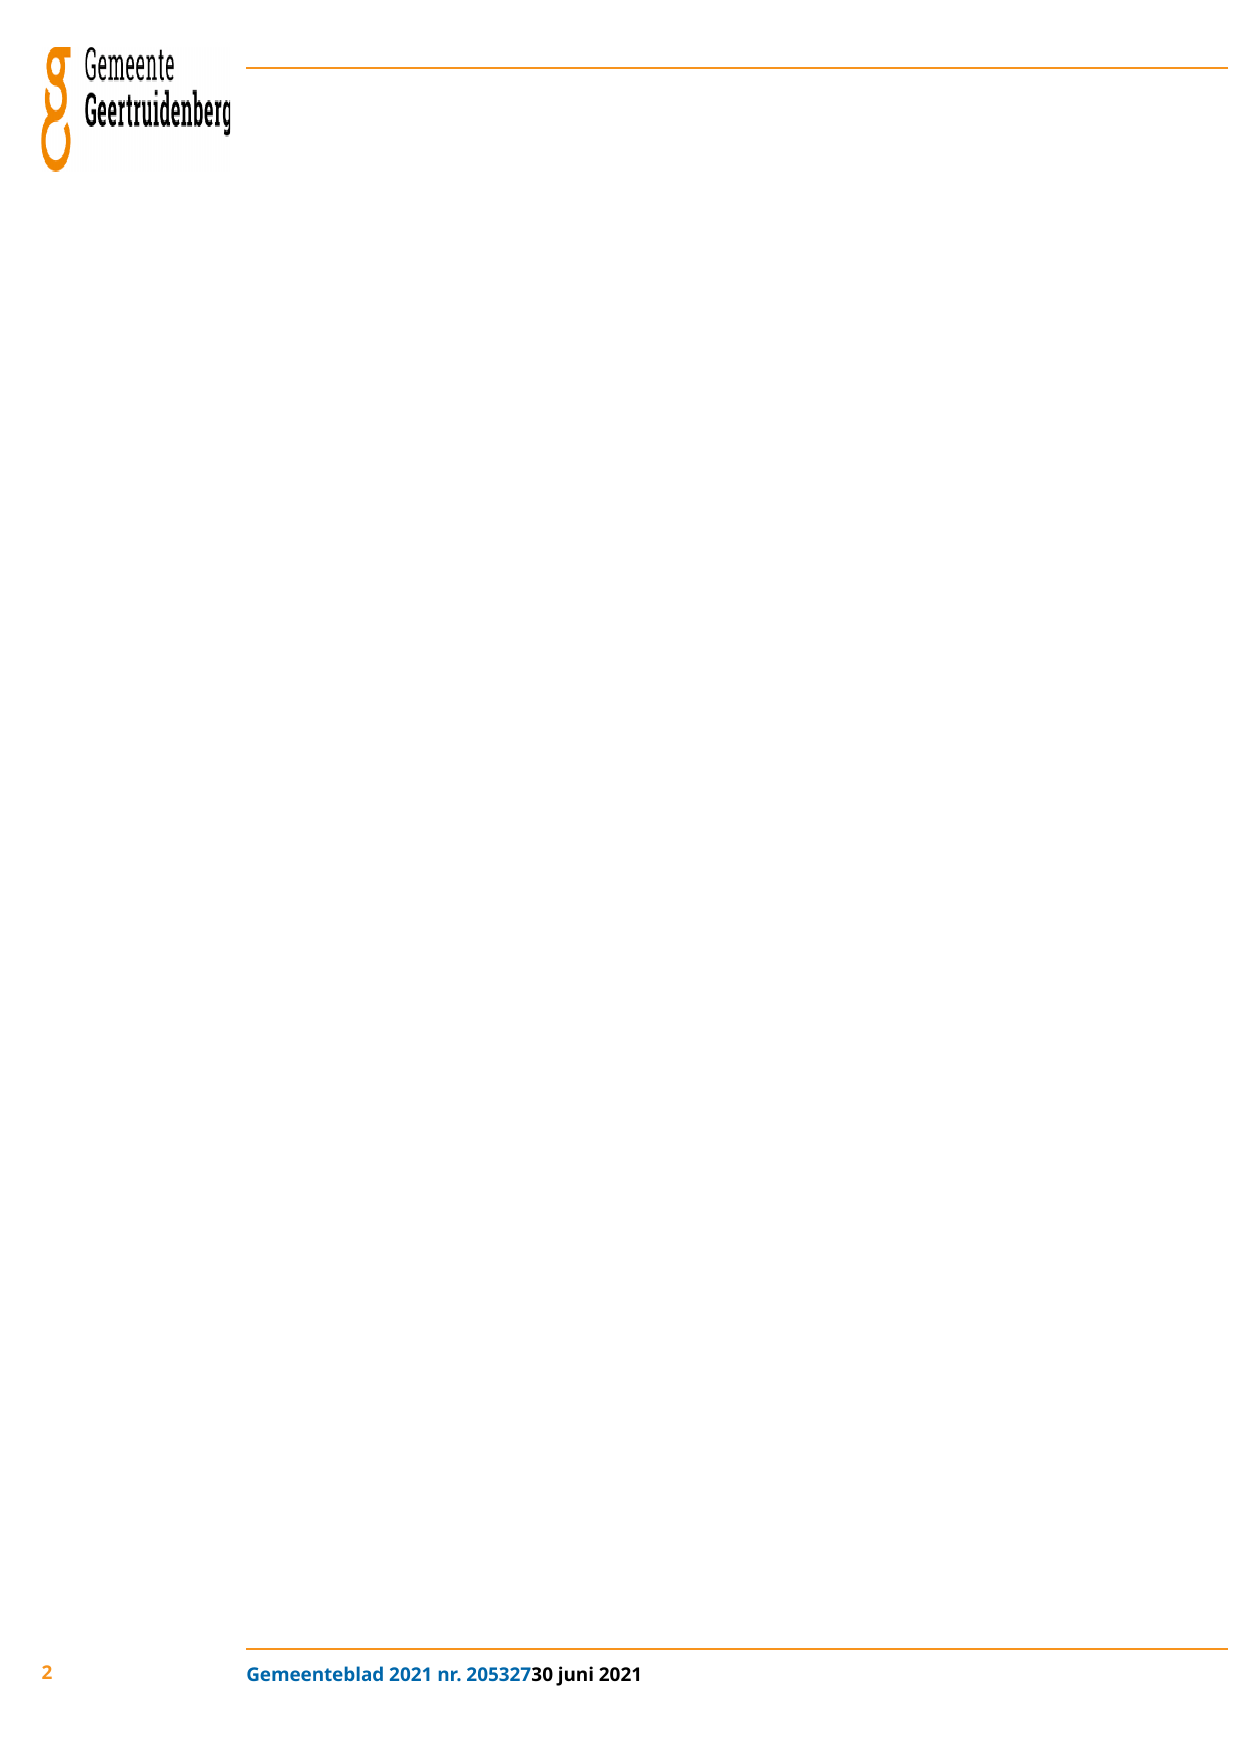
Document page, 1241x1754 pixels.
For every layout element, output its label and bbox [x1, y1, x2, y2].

picture [41, 47, 231, 172]
